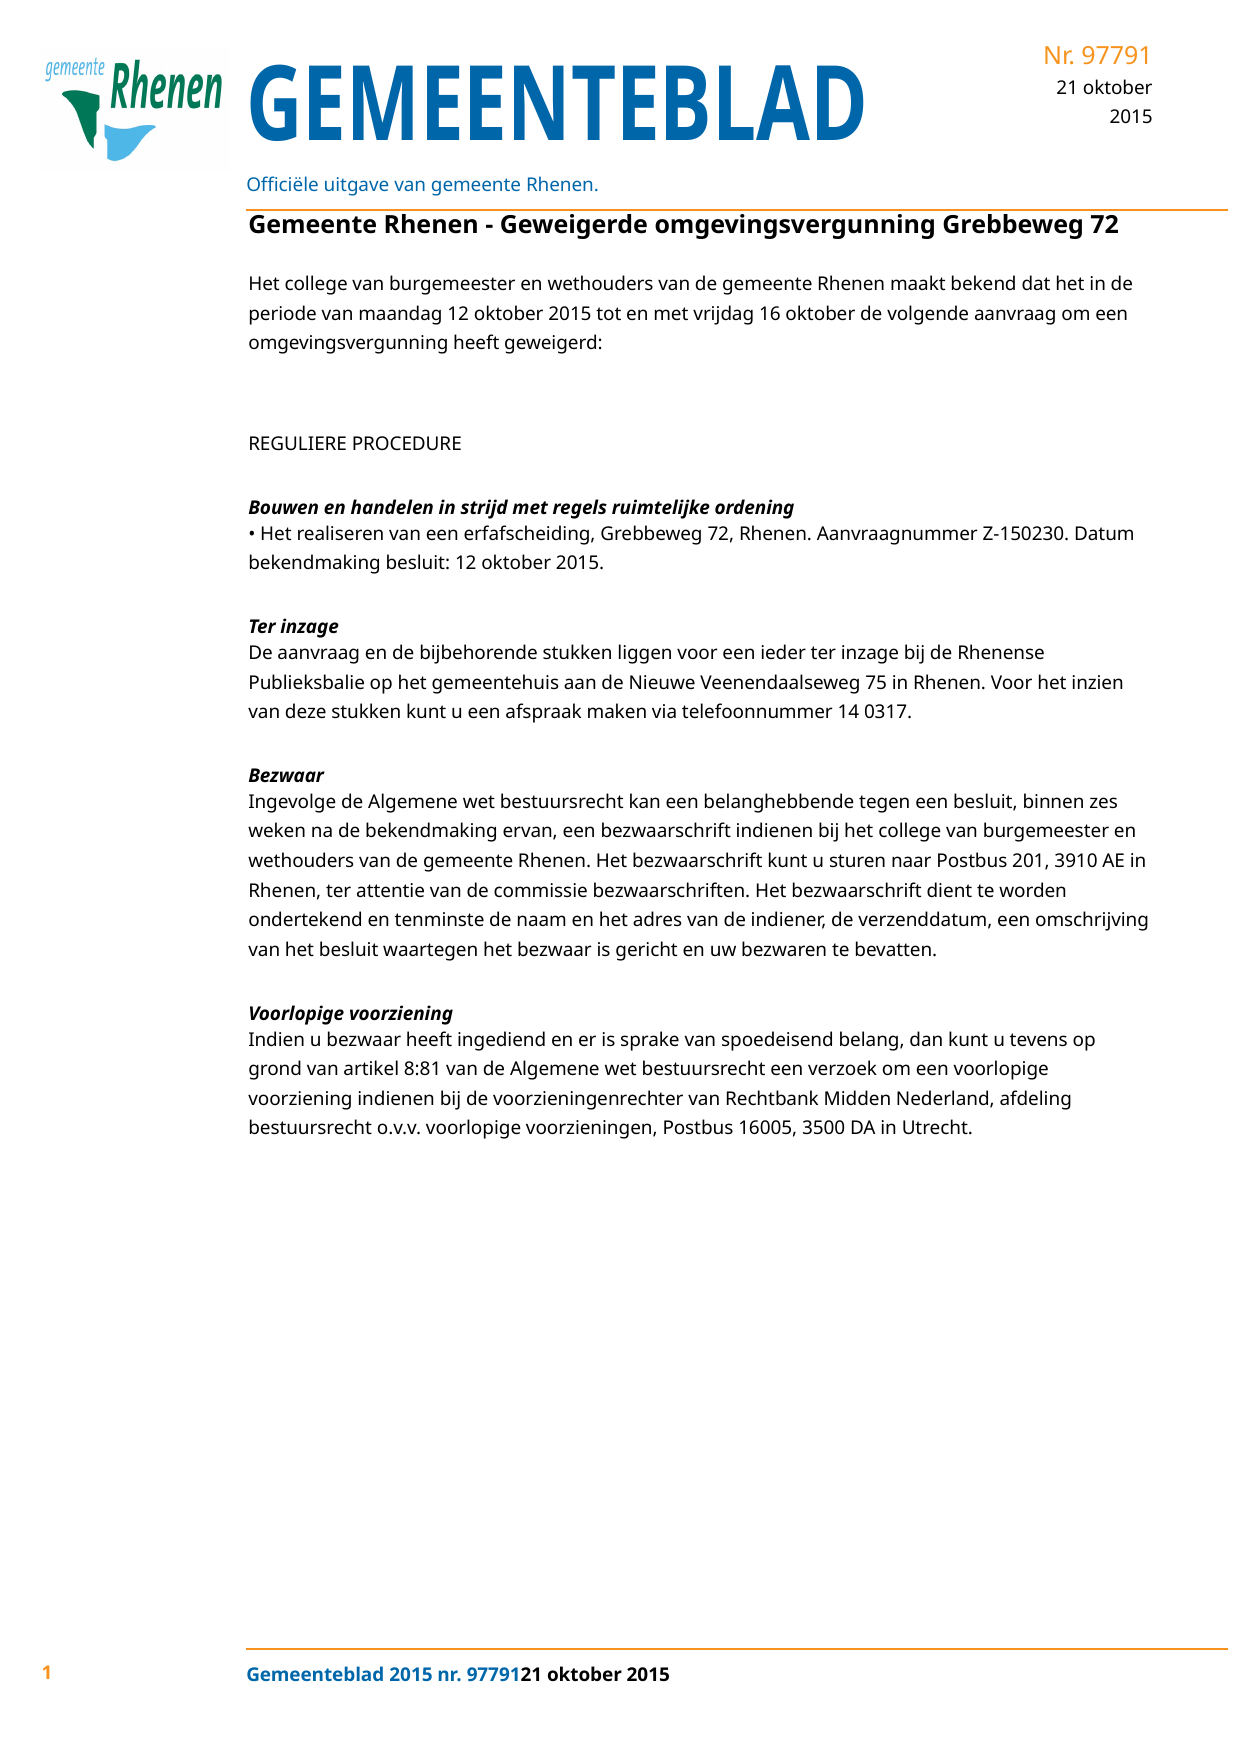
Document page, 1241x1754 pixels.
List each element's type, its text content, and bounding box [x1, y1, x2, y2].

text Indien u bezwaar heeft ingediend en er is sprake van spoedeisend belang, dan kunt u tevens op grond van artikel 8:81 van de Algemene wet bestuursrecht een verzoek om een voorlopige voorziening indienen bij de voorzieningenrechter van Rechtbank Midden Nederland, afdeling bestuursrecht o.v.v. voorlopige voorzieningen, Postbus 16005, 3500 DA in Utrecht. [248, 1026, 1152, 1140]
text Het college van burgemeester en wethouders van de gemeente Rhenen maakt bekend dat het in de periode van maandag 12 oktober 2015 tot en met vrijdag 16 oktober de volgende aanvraag om een omgevingsvergunning heeft geweigerd: [248, 270, 1152, 355]
text Gemeente Rhenen - Geweigerde omgevingsvergunning Grebbeweg 72 [248, 211, 1152, 241]
text De aanvraag en de bijbehorende stukken liggen voor een ieder ter inzage bij de Rhenense Publieksbalie op het gemeentehuis aan de Nieuwe Veenendaalseweg 75 in Rhenen. Voor het inzien van deze stukken kunt u een afspraak maken via telefoonnummer 14 0317. [248, 639, 1152, 724]
text Ingevolge de Algemene wet bestuursrecht kan een belanghebbende tegen een besluit, binnen zes weken na de bekendmaking ervan, een bezwaarschrift indienen bij het college van burgemeester en wethouders van de gemeente Rhenen. Het bezwaarschrift kunt u sturen naar Postbus 201, 3910 AE in Rhenen, ter attentie van de commissie bezwaarschriften. Het bezwaarschrift dient te worden ondertekend en tenminste de naam en het adres van de indiener, de verzenddatum, een omschrijving van het besluit waartegen het bezwaar is gericht en uw bezwaren te bevatten. [248, 788, 1152, 962]
text Ter inzage [248, 613, 1152, 639]
picture [41, 47, 231, 172]
text • Het realiseren van een erfafscheiding, Grebbeweg 72, Rhenen. Aanvraagnummer Z-150230. Datum bekendmaking besluit: 12 oktober 2015. [248, 520, 1152, 575]
text Voorlopige voorziening [248, 1000, 1152, 1026]
text REGULIERE PROCEDURE [248, 430, 1152, 456]
text Bouwen en handelen in strijd met regels ruimtelijke ordening [248, 494, 1152, 520]
text Bezwaar [248, 762, 1152, 788]
